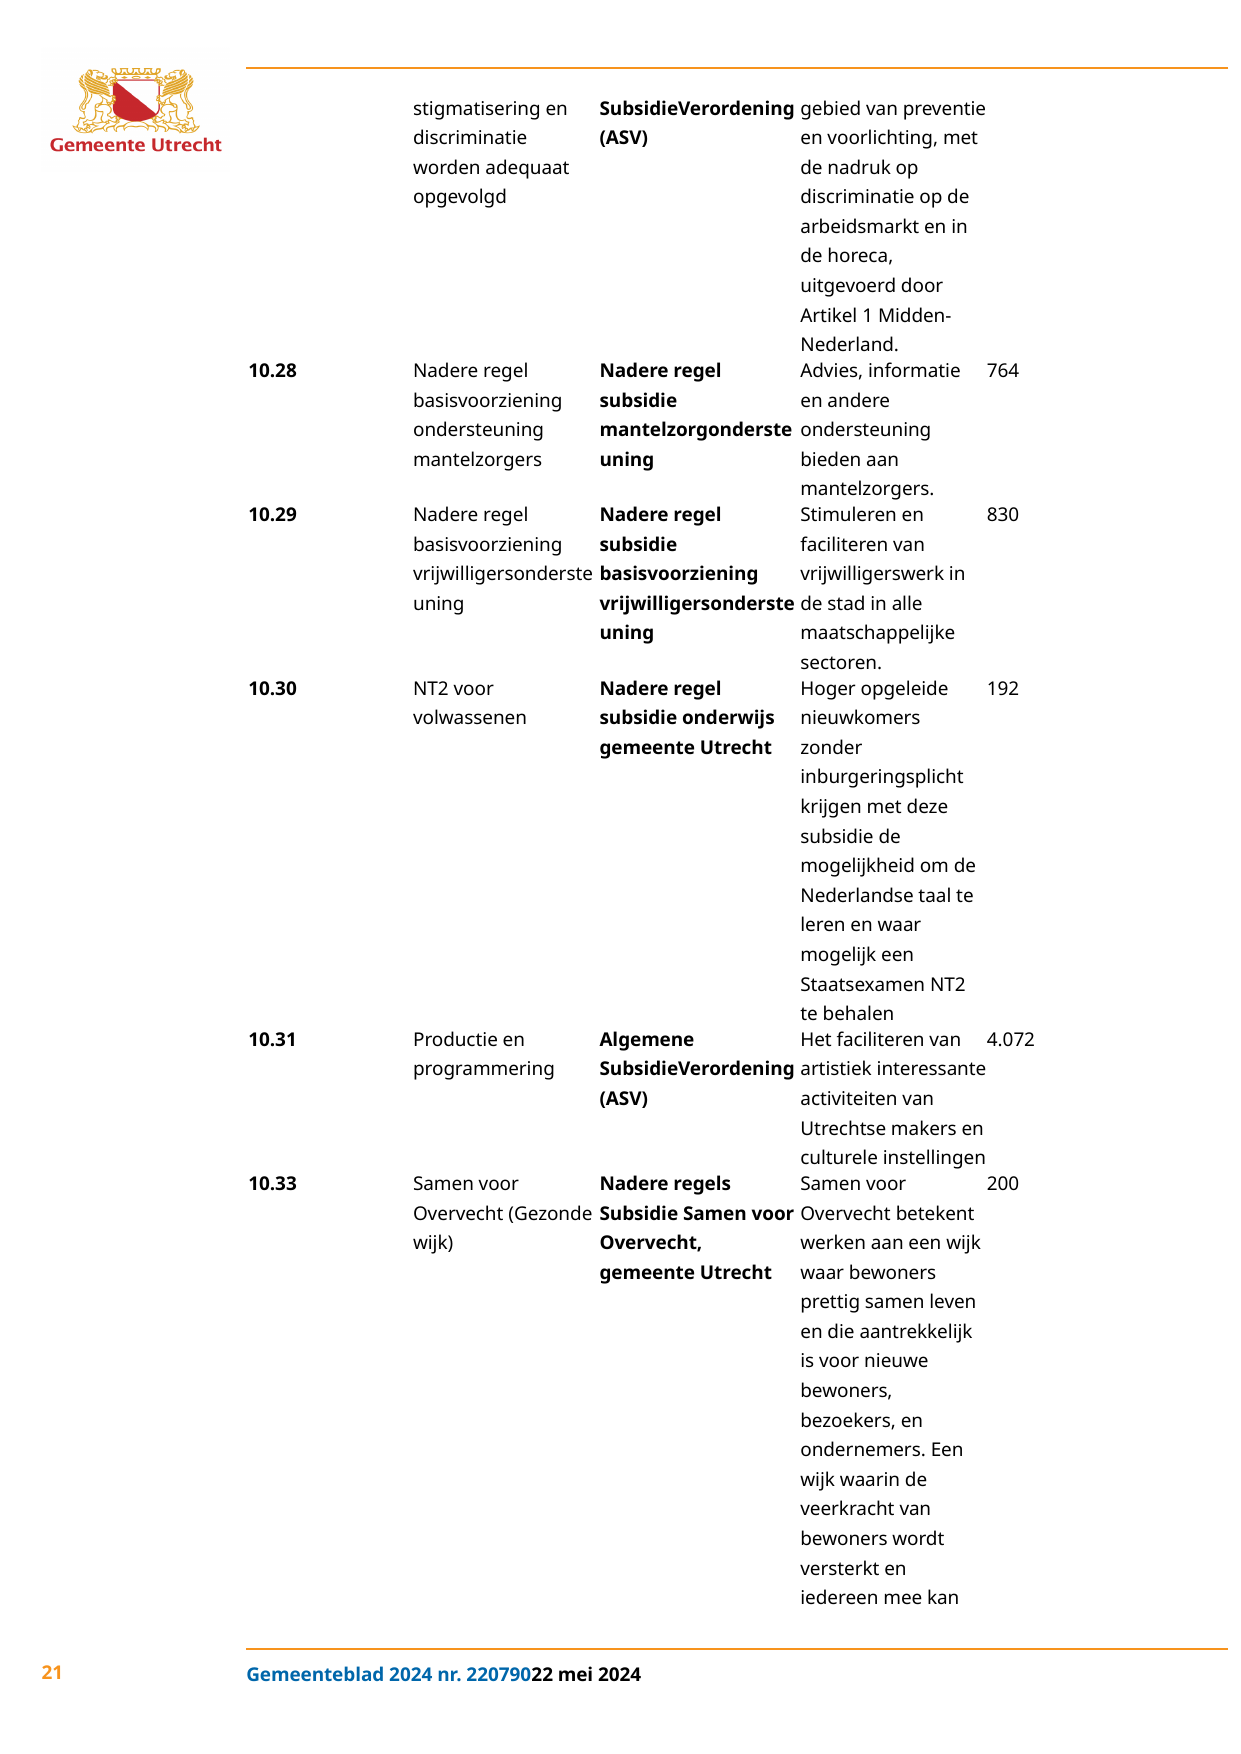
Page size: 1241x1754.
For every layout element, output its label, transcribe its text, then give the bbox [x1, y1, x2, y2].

table_cell Stimuleren en faciliteren van vrijwilligerswerk in de stad in alle maatschappelijke sectoren. [800, 501, 987, 675]
table_cell 200 [987, 1170, 1152, 1610]
table_cell 830 [987, 501, 1152, 675]
table_cell Productie en programmering [413, 1026, 599, 1170]
picture [41, 47, 231, 172]
table_cell Nadere regel basisvoorziening ondersteuning mantelzorgers [413, 357, 599, 501]
table_cell Advies, informatie en andere ondersteuning bieden aan mantelzorgers. [800, 357, 987, 501]
table_cell Hoger opgeleide nieuwkomers zonder inburgeringsplicht krijgen met deze subsidie de mogelijkheid om de Nederlandse taal te leren en waar mogelijk een Staatsexamen NT2 te behalen [800, 675, 987, 1026]
table_cell Algemene SubsidieVerordening (ASV) [599, 1026, 800, 1170]
table_cell Het faciliteren van artistiek interessante activiteiten van Utrechtse makers en culturele instellingen [800, 1026, 987, 1170]
table_cell SubsidieVerordening (ASV) [599, 95, 800, 357]
table_cell 10.29 [248, 501, 413, 675]
table_cell [987, 95, 1152, 357]
table_cell 10.28 [248, 357, 413, 501]
table_cell [248, 95, 413, 357]
table_cell Samen voor Overvecht betekent werken aan een wijk waar bewoners prettig samen leven en die aantrekkelijk is voor nieuwe bewoners, bezoekers, en ondernemers. Een wijk waarin de veerkracht van bewoners wordt versterkt en iedereen mee kan [800, 1170, 987, 1610]
table_cell Nadere regel subsidie mantelzorgondersteuning [599, 357, 800, 501]
table_cell 192 [987, 675, 1152, 1026]
table_cell Nadere regel subsidie onderwijs gemeente Utrecht [599, 675, 800, 1026]
table_cell 10.33 [248, 1170, 413, 1610]
table_cell 10.31 [248, 1026, 413, 1170]
table_cell gebied van preventie en voorlichting, met de nadruk op discriminatie op de arbeidsmarkt en in de horeca, uitgevoerd door Artikel 1 Midden-Nederland. [800, 95, 987, 357]
table_cell 764 [987, 357, 1152, 501]
table_cell NT2 voor volwassenen [413, 675, 599, 1026]
table_cell stigmatisering en discriminatie worden adequaat opgevolgd [413, 95, 599, 357]
table_cell Samen voor Overvecht (Gezonde wijk) [413, 1170, 599, 1610]
table_cell 4.072 [987, 1026, 1152, 1170]
table_cell Nadere regel basisvoorziening vrijwilligersondersteuning [413, 501, 599, 675]
table_cell 10.30 [248, 675, 413, 1026]
table_cell Nadere regel subsidie basisvoorziening vrijwilligersondersteuning [599, 501, 800, 675]
table_cell Nadere regels Subsidie Samen voor Overvecht, gemeente Utrecht [599, 1170, 800, 1610]
